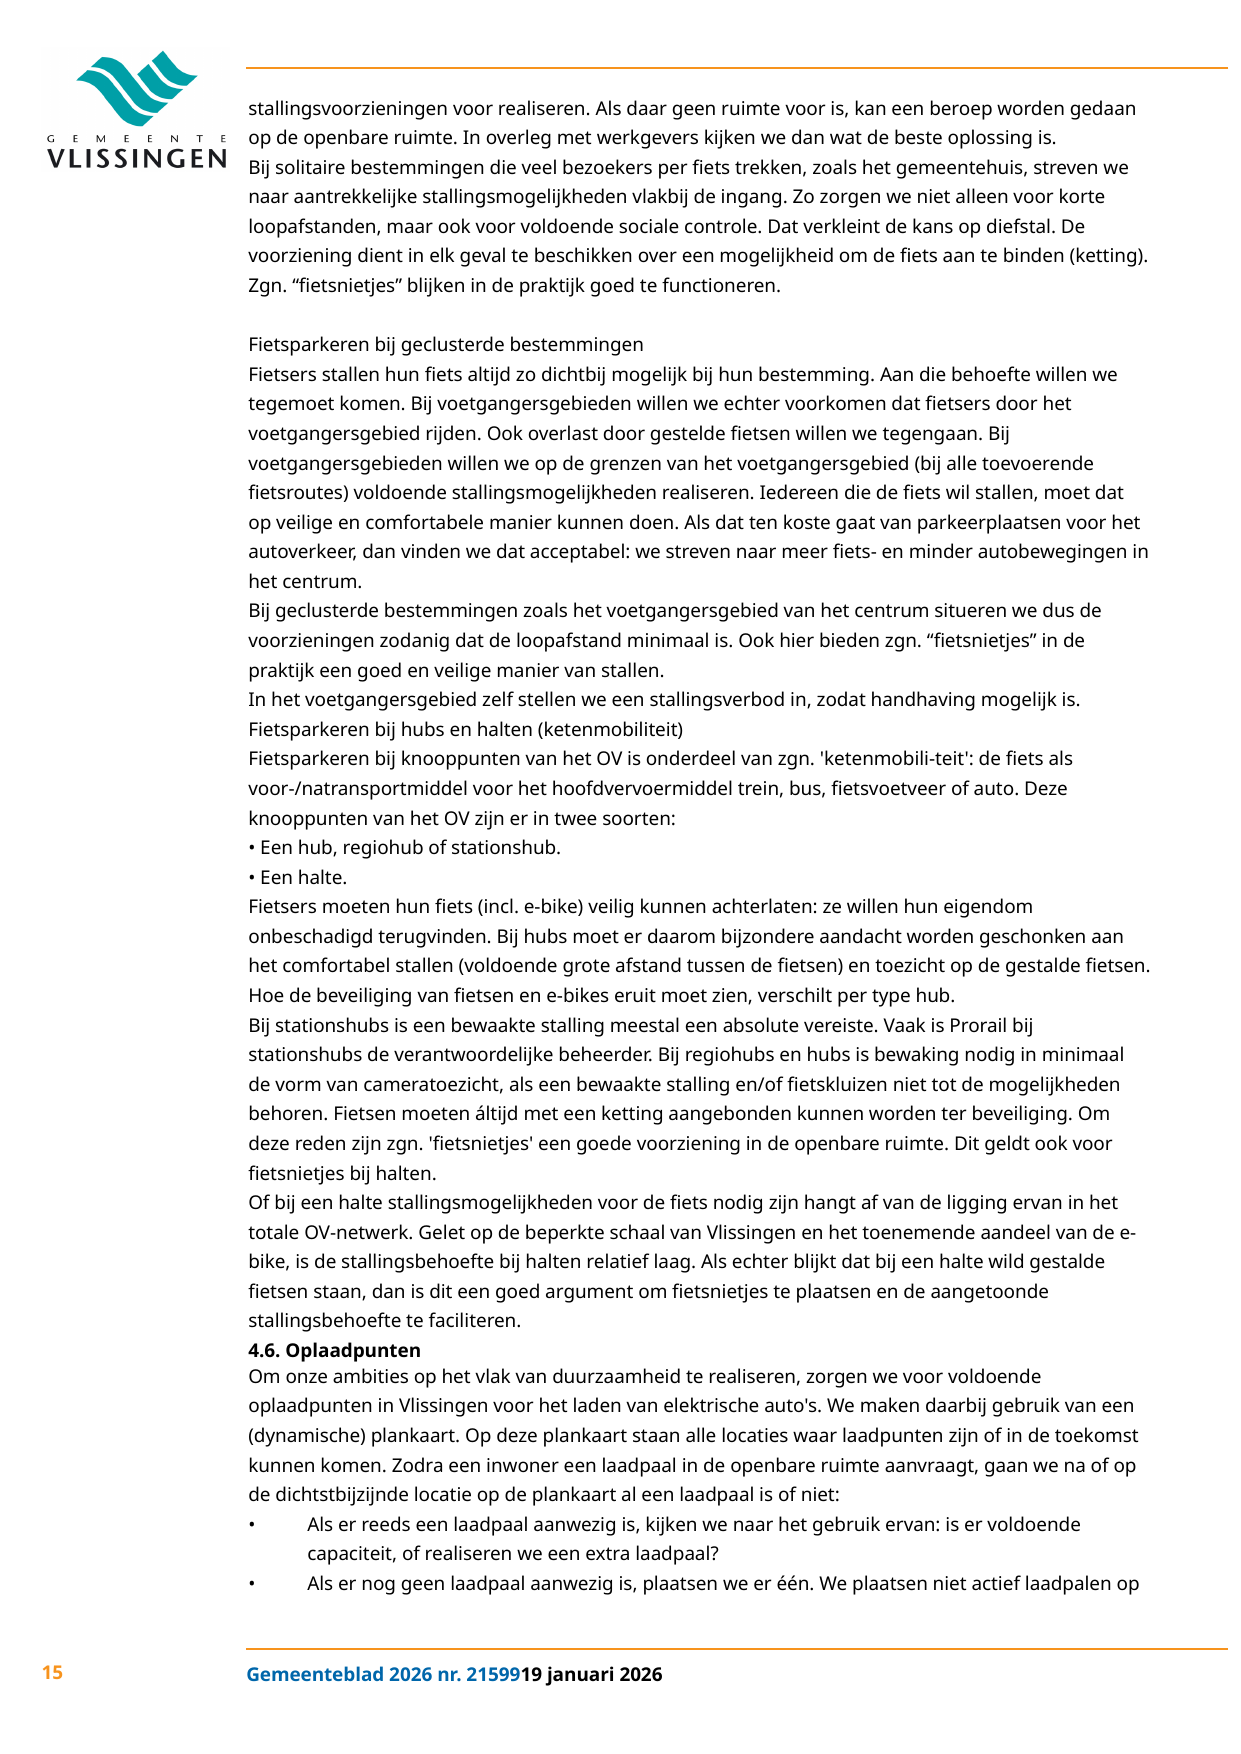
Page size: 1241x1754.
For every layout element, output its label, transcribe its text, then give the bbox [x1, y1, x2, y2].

list Als er reeds een laadpaal aanwezig is, kijken we naar het gebruik ervan: is er voldoende capaciteit, of realiseren we een extra laadpaal? [248, 1511, 1152, 1566]
text Fietsers stallen hun ﬁets altijd zo dichtbij mogelijk bij hun bestemming. Aan die behoefte willen we tegemoet komen. Bij voetgangersgebieden willen we echter voorkomen dat ﬁetsers door het voetgangersgebied rijden. Ook overlast door gestelde ﬁetsen willen we tegengaan. Bij voetgangersgebieden willen we op de grenzen van het voetgangersgebied (bij alle toevoerende ﬁetsroutes) voldoende stallingsmogelijkheden realiseren. Iedereen die de ﬁets wil stallen, moet dat op veilige en comfortabele manier kunnen doen. Als dat ten koste gaat van parkeerplaatsen voor het autoverkeer, dan vinden we dat acceptabel: we streven naar meer ﬁets- en minder autobewegingen in het centrum. [248, 361, 1152, 594]
text Bij solitaire bestemmingen die veel bezoekers per ﬁets trekken, zoals het gemeentehuis, streven we naar aantrekkelijke stallingsmogelijkheden vlakbij de ingang. Zo zorgen we niet alleen voor korte loopafstanden, maar ook voor voldoende sociale controle. Dat verkleint de kans op diefstal. De voorziening dient in elk geval te beschikken over een mogelijkheid om de ﬁets aan te binden (ketting). Zgn. “ﬁetsnietjes” blijken in de praktijk goed te functioneren. [248, 154, 1152, 298]
list Als er nog geen laadpaal aanwezig is, plaatsen we er één. We plaatsen niet actief laadpalen op [248, 1570, 1152, 1596]
text Bij stationshubs is een bewaakte stalling meestal een absolute vereiste. Vaak is Prorail bij stationshubs de verantwoordelijke beheerder. Bij regiohubs en hubs is bewaking nodig in minimaal de vorm van cameratoezicht, als een bewaakte stalling en/of ﬁetskluizen niet tot de mogelijkheden behoren. Fietsen moeten áltijd met een ketting aangebonden kunnen worden ter beveiliging. Om deze reden zijn zgn. 'ﬁetsnietjes' een goede voorziening in de openbare ruimte. Dit geldt ook voor ﬁetsnietjes bij halten. [248, 1012, 1152, 1186]
text Fietsparkeren bij hubs en halten (ketenmobiliteit) [248, 716, 1152, 742]
text • Een halte. [248, 864, 1152, 890]
picture [41, 47, 231, 172]
text Fietsparkeren bij knooppunten van het OV is onderdeel van zgn. 'ketenmobili-teit': de ﬁets als voor-/natransportmiddel voor het hoofdvervoermiddel trein, bus, ﬁetsvoetveer of auto. Deze knooppunten van het OV zijn er in twee soorten: [248, 746, 1152, 831]
text stallingsvoorzieningen voor realiseren. Als daar geen ruimte voor is, kan een beroep worden gedaan op de openbare ruimte. In overleg met werkgevers kijken we dan wat de beste oplossing is. [248, 95, 1152, 150]
text Fietsparkeren bij geclusterde bestemmingen [248, 331, 1152, 357]
text Of bij een halte stallingsmogelijkheden voor de ﬁets nodig zijn hangt af van de ligging ervan in het totale OV-netwerk. Gelet op de beperkte schaal van Vlissingen en het toenemende aandeel van de e-bike, is de stallingsbehoefte bij halten relatief laag. Als echter blijkt dat bij een halte wild gestalde ﬁetsen staan, dan is dit een goed argument om ﬁetsnietjes te plaatsen en de aangetoonde stallingsbehoefte te faciliteren. [248, 1189, 1152, 1333]
text In het voetgangersgebied zelf stellen we een stallingsverbod in, zodat handhaving mogelijk is. [248, 686, 1152, 712]
text Om onze ambities op het vlak van duurzaamheid te realiseren, zorgen we voor voldoende oplaadpunten in Vlissingen voor het laden van elektrische auto's. We maken daarbij gebruik van een (dynamische) plankaart. Op deze plankaart staan alle locaties waar laadpunten zijn of in de toekomst kunnen komen. Zodra een inwoner een laadpaal in de openbare ruimte aanvraagt, gaan we na of op de dichtstbijzijnde locatie op de plankaart al een laadpaal is of niet: [248, 1363, 1152, 1507]
text Bij geclusterde bestemmingen zoals het voetgangersgebied van het centrum situeren we dus de voorzieningen zodanig dat de loopafstand minimaal is. Ook hier bieden zgn. “ﬁetsnietjes” in de praktijk een goed en veilige manier van stallen. [248, 598, 1152, 683]
text • Een hub, regiohub of stationshub. [248, 834, 1152, 860]
text Fietsers moeten hun ﬁets (incl. e-bike) veilig kunnen achterlaten: ze willen hun eigendom onbeschadigd terugvinden. Bij hubs moet er daarom bijzondere aandacht worden geschonken aan het comfortabel stallen (voldoende grote afstand tussen de ﬁetsen) en toezicht op de gestalde ﬁetsen. Hoe de beveiliging van ﬁetsen en e-bikes eruit moet zien, verschilt per type hub. [248, 893, 1152, 1008]
text 4.6. Oplaadpunten [248, 1337, 1152, 1363]
